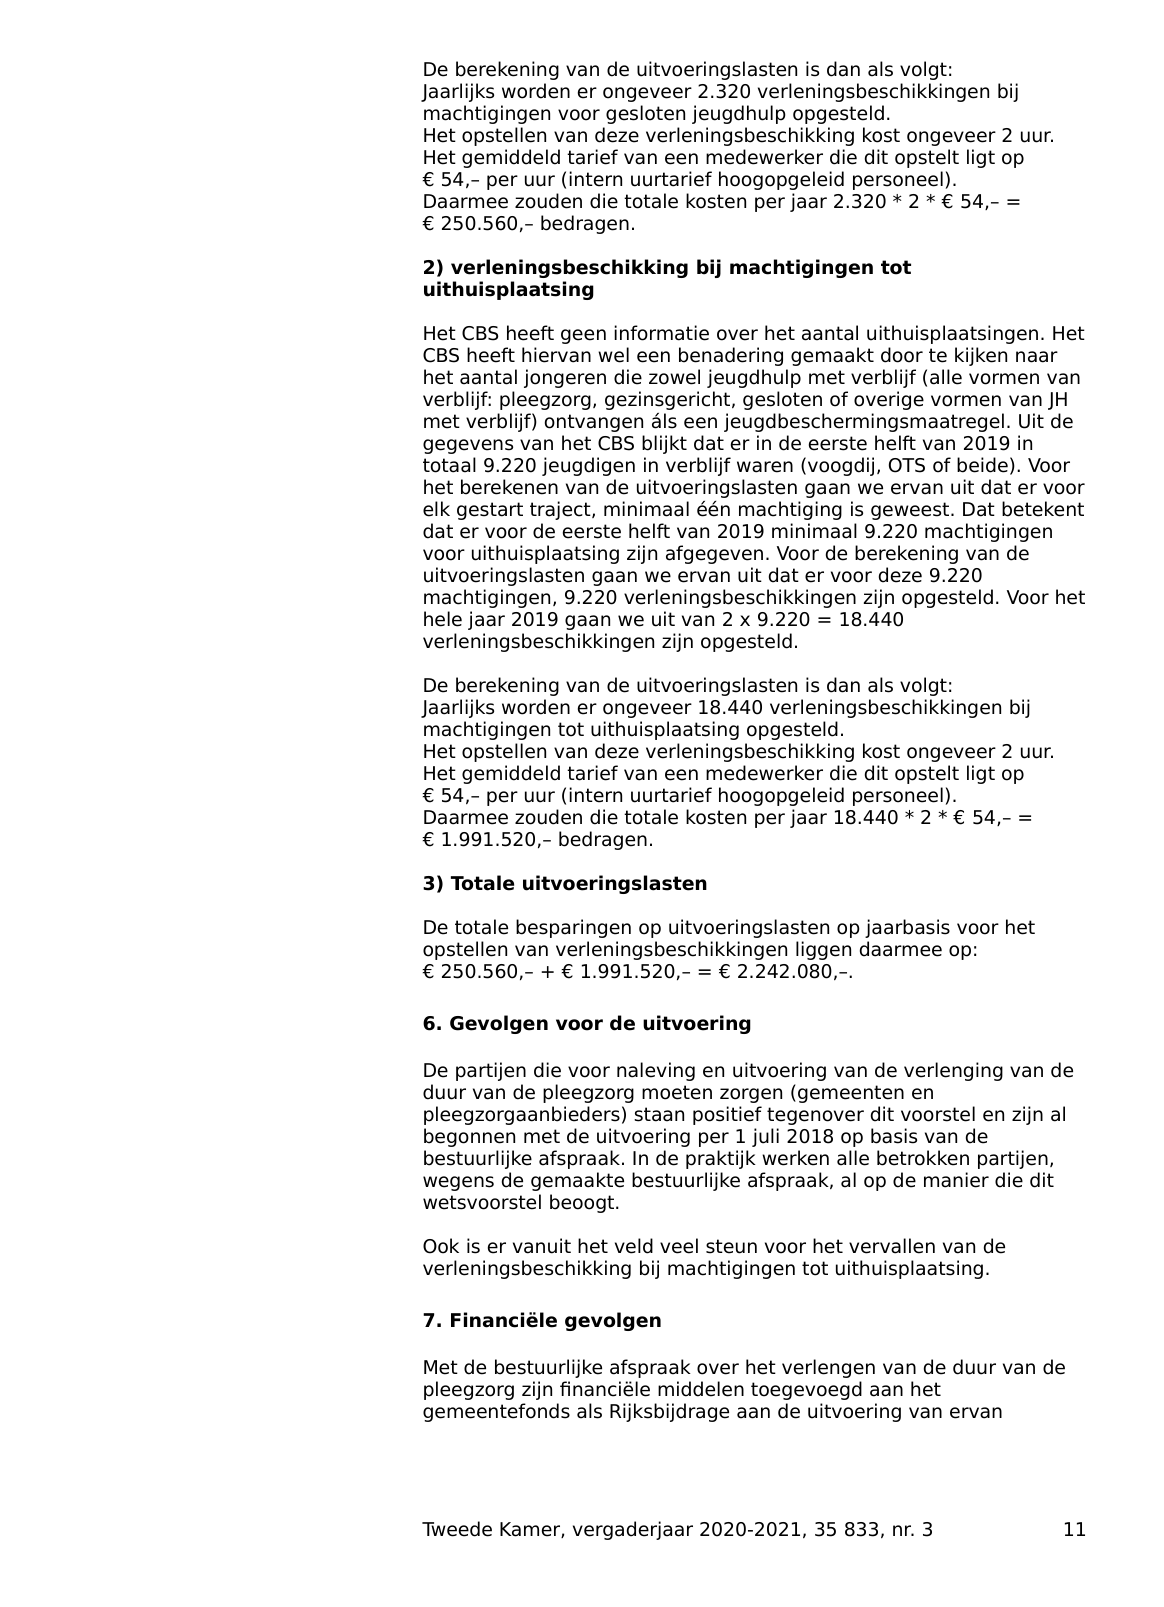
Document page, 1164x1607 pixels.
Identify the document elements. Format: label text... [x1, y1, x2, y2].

text Het opstellen van deze verleningsbeschikking kost ongeveer 2 uur. [422, 741, 1087, 763]
text Het gemiddeld tarief van een medewerker die dit opstelt ligt op € 54,– per uur (intern uurtarief hoogopgeleid personeel). [422, 147, 1087, 191]
subtitle 2) verleningsbeschikking bij machtigingen tot uithuisplaatsing [422, 257, 1087, 301]
subtitle 6. Gevolgen voor de uitvoering [422, 1013, 1087, 1035]
text Jaarlijks worden er ongeveer 18.440 verleningsbeschikkingen bij machtigingen tot uithuisplaatsing opgesteld. [422, 697, 1087, 741]
text Het opstellen van deze verleningsbeschikking kost ongeveer 2 uur. [422, 125, 1087, 147]
text De berekening van de uitvoeringslasten is dan als volgt: [422, 675, 1087, 697]
subtitle 3) Totale uitvoeringslasten [422, 873, 1087, 895]
text Het CBS heeft geen informatie over het aantal uithuisplaatsingen. Het CBS heeft hiervan wel een benadering gemaakt door te kijken naar het aantal jongeren die zowel jeugdhulp met verblijf (alle vormen van verblijf: pleegzorg, gezinsgericht, gesloten of overige vormen van JH met verblijf) ontvangen áls een jeugdbeschermingsmaatregel. Uit de gegevens van het CBS blijkt dat er in de eerste helft van 2019 in totaal 9.220 jeugdigen in verblijf waren (voogdij, OTS of beide). Voor het berekenen van de uitvoeringslasten gaan we ervan uit dat er voor elk gestart traject, minimaal één machtiging is geweest. Dat betekent dat er voor de eerste helft van 2019 minimaal 9.220 machtigingen voor uithuisplaatsing zijn afgegeven. Voor de berekening van de uitvoeringslasten gaan we ervan uit dat er voor deze 9.220 machtigingen, 9.220 verleningsbeschikkingen zijn opgesteld. Voor het hele jaar 2019 gaan we uit van 2 x 9.220 = 18.440 verleningsbeschikkingen zijn opgesteld. [422, 323, 1087, 653]
text Het gemiddeld tarief van een medewerker die dit opstelt ligt op € 54,– per uur (intern uurtarief hoogopgeleid personeel). [422, 763, 1087, 807]
text De partijen die voor naleving en uitvoering van de verlenging van de duur van de pleegzorg moeten zorgen (gemeenten en pleegzorgaanbieders) staan positief tegenover dit voorstel en zijn al begonnen met de uitvoering per 1 juli 2018 op basis van de bestuurlijke afspraak. In de praktijk werken alle betrokken partijen, wegens de gemaakte bestuurlijke afspraak, al op de manier die dit wetsvoorstel beoogt. [422, 1060, 1087, 1214]
text De berekening van de uitvoeringslasten is dan als volgt: [422, 59, 1087, 81]
text De totale besparingen op uitvoeringslasten op jaarbasis voor het opstellen van verleningsbeschikkingen liggen daarmee op: € 250.560,– + € 1.991.520,– = € 2.242.080,–. [422, 917, 1087, 983]
text Daarmee zouden die totale kosten per jaar 2.320 * 2 * € 54,– = € 250.560,– bedragen. [422, 191, 1087, 235]
subtitle 7. Financiële gevolgen [422, 1310, 1087, 1332]
text Jaarlijks worden er ongeveer 2.320 verleningsbeschikkingen bij machtigingen voor gesloten jeugdhulp opgesteld. [422, 81, 1087, 125]
text Daarmee zouden die totale kosten per jaar 18.440 * 2 * € 54,– = € 1.991.520,– bedragen. [422, 807, 1087, 851]
text Met de bestuurlijke afspraak over het verlengen van de duur van de pleegzorg zijn financiële middelen toegevoegd aan het gemeentefonds als Rijksbijdrage aan de uitvoering van ervan [422, 1357, 1087, 1423]
text Ook is er vanuit het veld veel steun voor het vervallen van de verleningsbeschikking bij machtigingen tot uithuisplaatsing. [422, 1236, 1087, 1280]
